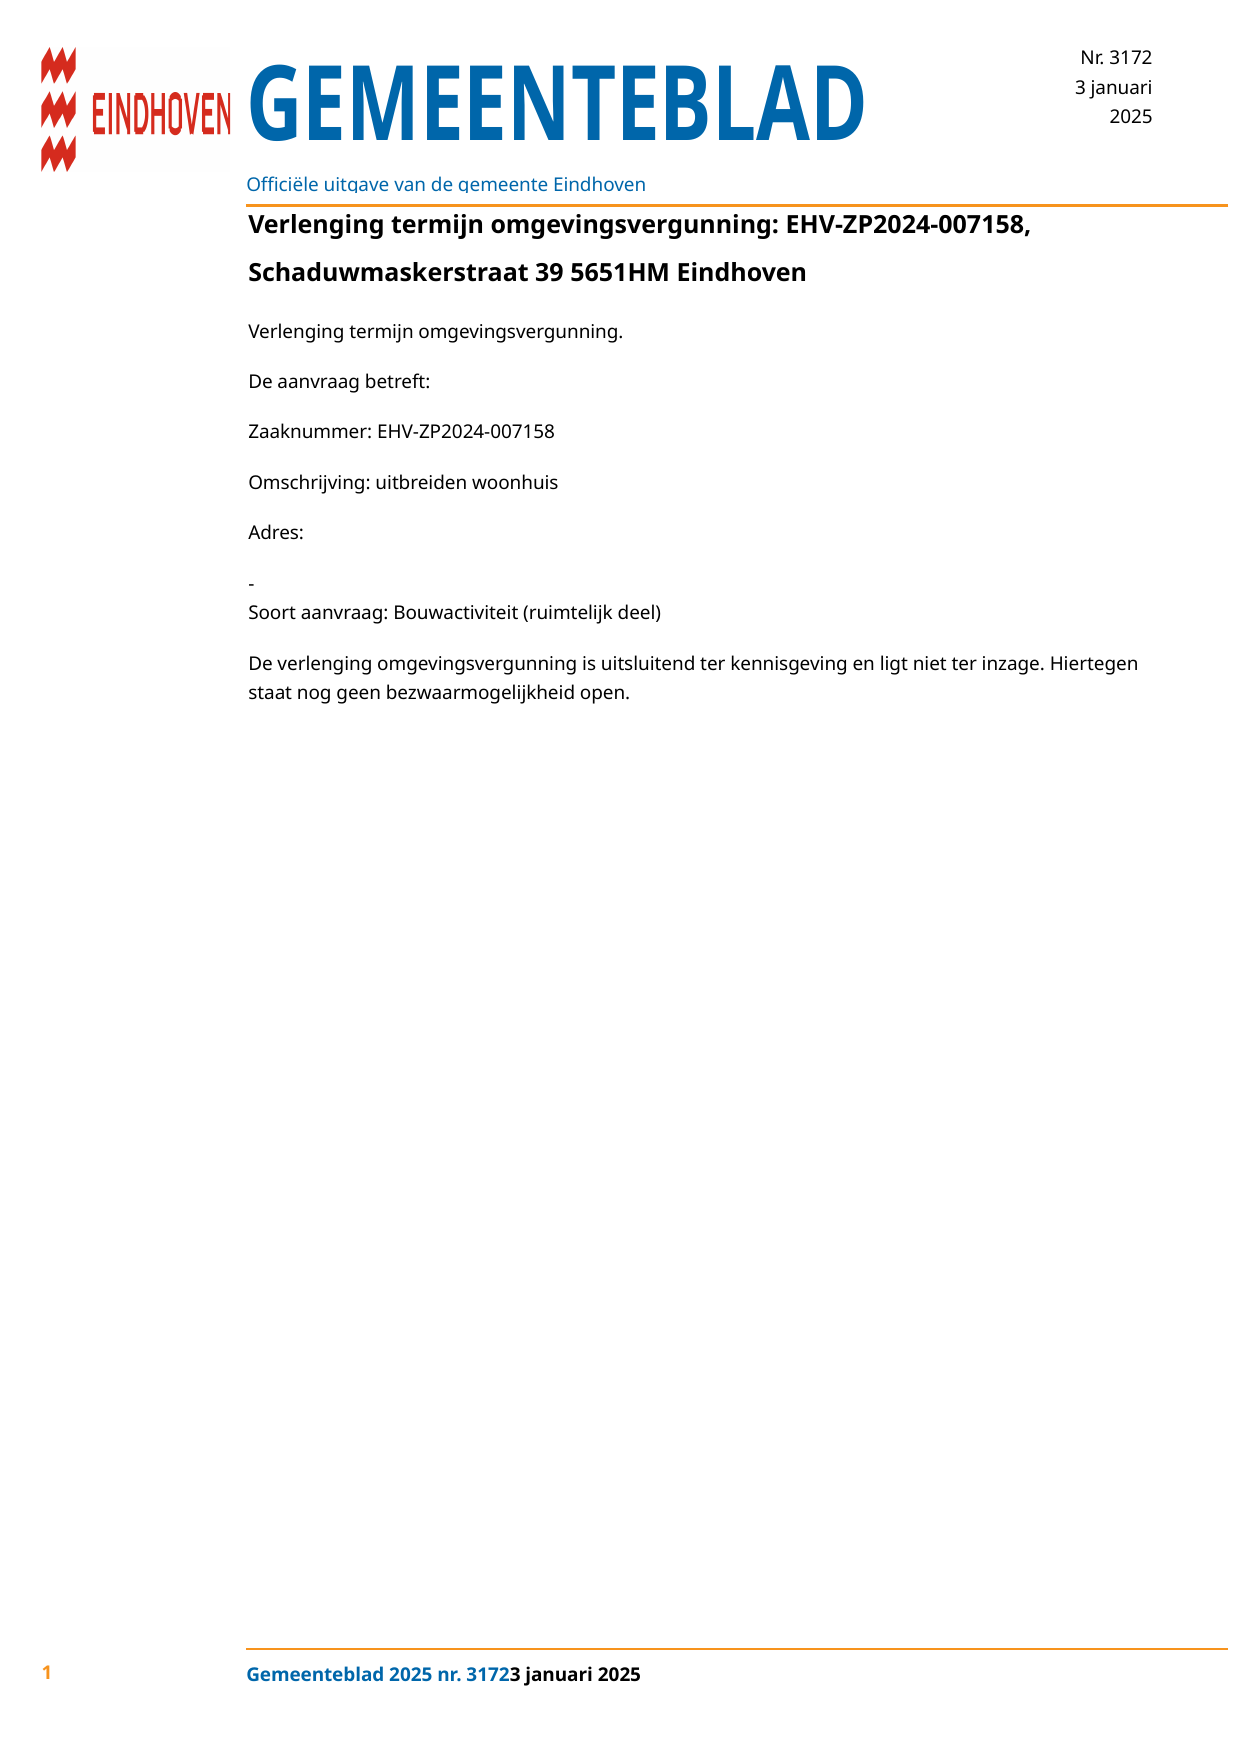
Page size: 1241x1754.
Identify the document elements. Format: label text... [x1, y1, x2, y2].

text Zaaknummer: EHV-ZP2024-007158 [248, 419, 1152, 444]
picture [41, 47, 231, 172]
text De verlenging omgevingsvergunning is uitsluitend ter kennisgeving en ligt niet ter inzage. Hiertegen staat nog geen bezwaarmogelijkheid open. [248, 650, 1152, 705]
text Omschrijving: uitbreiden woonhuis [248, 469, 1152, 495]
text Verlenging termijn omgevingsvergunning: EHV-ZP2024-007158, Schaduwmaskerstraat 39 5651HM Eindhoven [248, 207, 1152, 288]
text Adres: [248, 519, 1152, 545]
text De aanvraag betreft: [248, 368, 1152, 394]
text Verlenging termijn omgevingsvergunning. [248, 318, 1152, 344]
text Soort aanvraag: Bouwactiviteit (ruimtelijk deel) [248, 599, 1152, 625]
